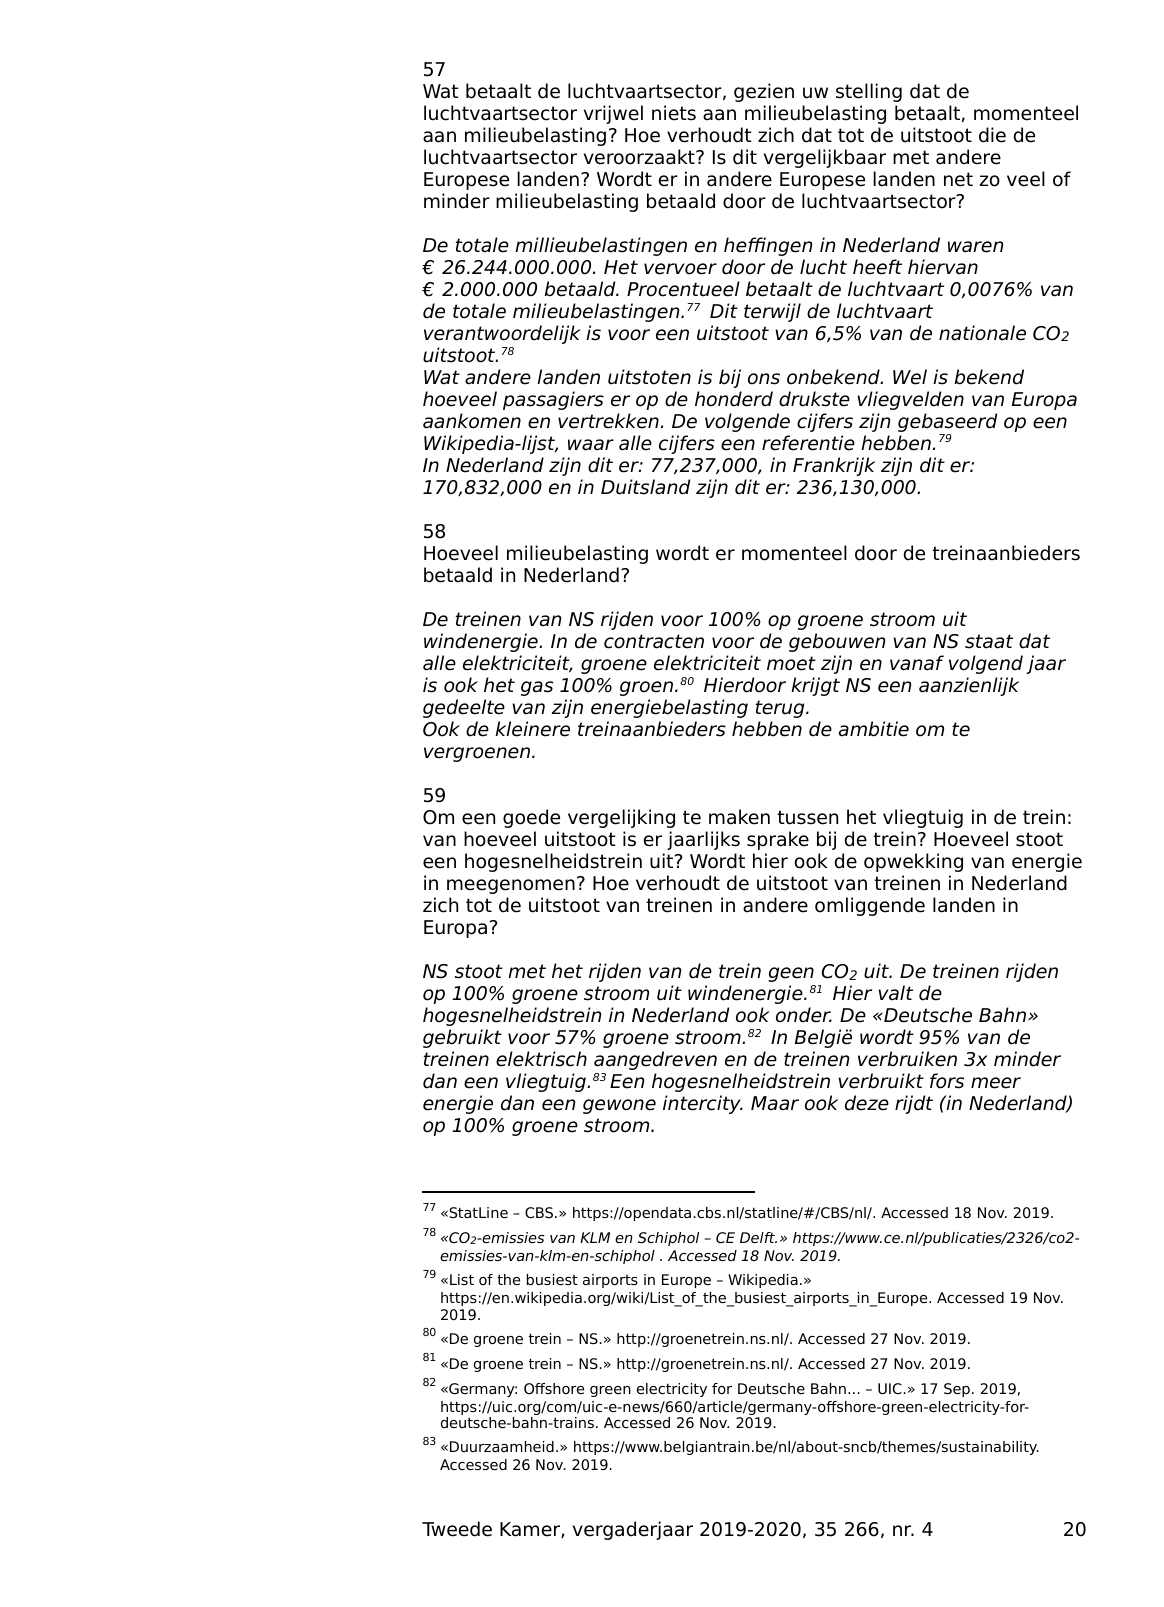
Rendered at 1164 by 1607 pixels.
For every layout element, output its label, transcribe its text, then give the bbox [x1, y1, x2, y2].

text Ook de kleinere treinaanbieders hebben de ambitie om te vergroenen. [422, 719, 1087, 763]
text Hoeveel milieubelasting wordt er momenteel door de treinaanbieders betaald in Nederland? [422, 543, 1087, 587]
text «StatLine – CBS.» https://opendata.cbs.nl/statline/#/CBS/nl/. Accessed 18 Nov. 2019. [422, 1201, 1087, 1223]
text «De groene trein – NS.» http://groenetrein.ns.nl/. Accessed 27 Nov. 2019. [422, 1352, 1087, 1374]
text 59 [422, 785, 1087, 807]
text «De groene trein – NS.» http://groenetrein.ns.nl/. Accessed 27 Nov. 2019. [422, 1327, 1087, 1349]
text «List of the busiest airports in Europe – Wikipedia.» https://en.wikipedia.org/wiki/List_of_the_busiest_airports_in_Europe. Accessed 19 Nov. 2019. [422, 1268, 1087, 1324]
text In Nederland zijn dit er: 77,237,000, in Frankrijk zijn dit er: 170,832,000 en in Duitsland zijn dit er: 236,130,000. [422, 455, 1087, 499]
text «CO2-emissies van KLM en Schiphol – CE Delft.» https://www.ce.nl/publicaties/2326/co2-emissies-van-klm-en-schiphol . Accessed 18 Nov. 2019. [422, 1226, 1087, 1265]
text Wat andere landen uitstoten is bij ons onbekend. Wel is bekend hoeveel passagiers er op de honderd drukste vliegvelden van Europa aankomen en vertrekken. De volgende cijfers zijn gebaseerd op een Wikipedia-lijst, waar alle cijfers een referentie hebben. [422, 367, 1087, 455]
text Wat betaalt de luchtvaartsector, gezien uw stelling dat de luchtvaartsector vrijwel niets aan milieubelasting betaalt, momenteel aan milieubelasting? Hoe verhoudt zich dat tot de uitstoot die de luchtvaartsector veroorzaakt? Is dit vergelijkbaar met andere Europese landen? Wordt er in andere Europese landen net zo veel of minder milieubelasting betaald door de luchtvaartsector? [422, 81, 1087, 213]
text Om een goede vergelijking te maken tussen het vliegtuig in de trein: van hoeveel uitstoot is er jaarlijks sprake bij de trein? Hoeveel stoot een hogesnelheidstrein uit? Wordt hier ook de opwekking van energie in meegenomen? Hoe verhoudt de uitstoot van treinen in Nederland zich tot de uitstoot van treinen in andere omliggende landen in Europa? [422, 807, 1087, 939]
text NS stoot met het rijden van de trein geen CO2 uit. De treinen rijden op 100% groene stroom uit windenergie. Hier valt de hogesnelheidstrein in Nederland ook onder. De «Deutsche Bahn» gebruikt voor 57% groene stroom. In België wordt 95% van de treinen elektrisch aangedreven en de treinen verbruiken 3x minder dan een vliegtuig.Een hogesnelheidstrein verbruikt fors meer energie dan een gewone intercity. Maar ook deze rijdt (in Nederland) op 100% groene stroom. [422, 961, 1087, 1137]
text De treinen van NS rijden voor 100% op groene stroom uit windenergie. In de contracten voor de gebouwen van NS staat dat alle elektriciteit, groene elektriciteit moet zijn en vanaf volgend jaar is ook het gas 100% groen. Hierdoor krijgt NS een aanzienlijk gedeelte van zijn energiebelasting terug. [422, 609, 1087, 719]
text 58 [422, 521, 1087, 543]
text 57 [422, 59, 1087, 81]
text «Duurzaamheid.» https://www.belgiantrain.be/nl/about-sncb/themes/sustainability. Accessed 26 Nov. 2019. [422, 1435, 1087, 1474]
text De totale millieubelastingen en heffingen in Nederland waren € 26.244.000.000. Het vervoer door de lucht heeft hiervan € 2.000.000 betaald. Procentueel betaalt de luchtvaart 0,0076% van de totale milieubelastingen. Dit terwijl de luchtvaart verantwoordelijk is voor een uitstoot van 6,5% van de nationale CO2 uitstoot. [422, 235, 1087, 367]
text «Germany: Offshore green electricity for Deutsche Bahn... – UIC.» 17 Sep. 2019, https://uic.org/com/uic-e-news/660/article/germany-offshore-green-electricity-for-deutsche-bahn-trains. Accessed 26 Nov. 2019. [422, 1377, 1087, 1432]
